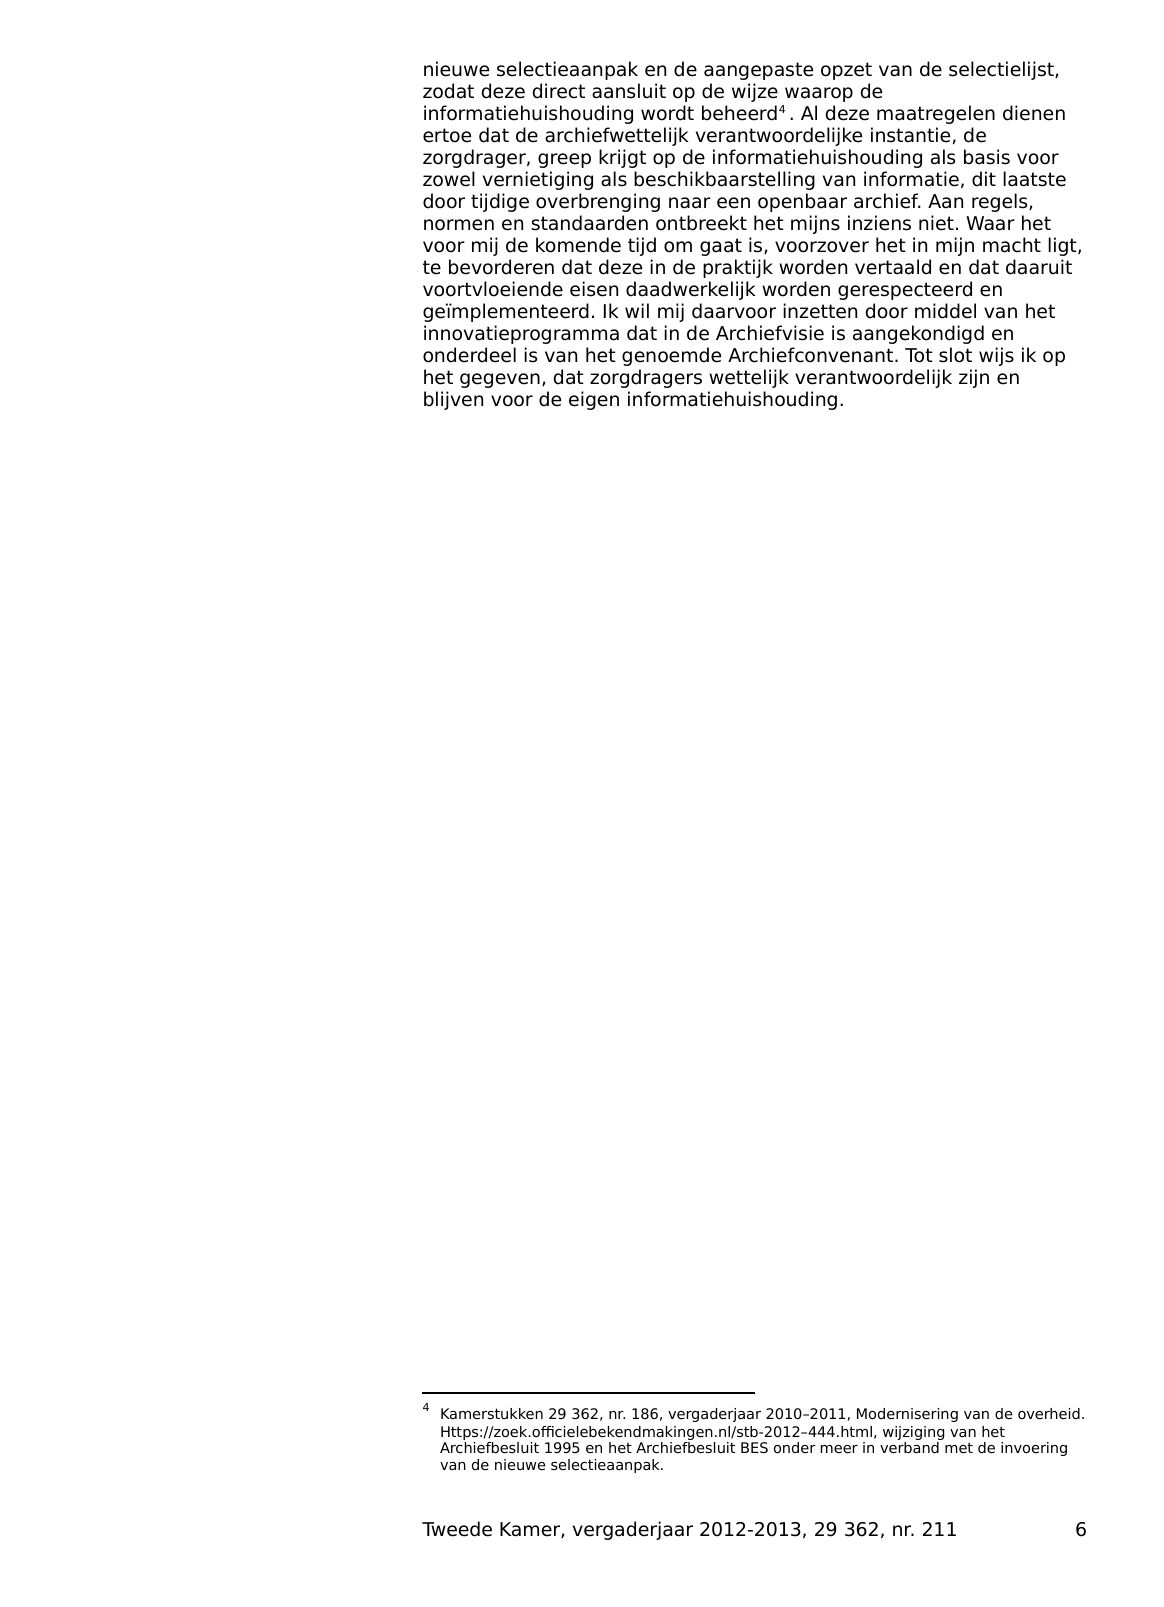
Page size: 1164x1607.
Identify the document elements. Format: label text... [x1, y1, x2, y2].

text Kamerstukken 29 362, nr. 186, vergaderjaar 2010–2011, Modernisering van de overheid. Https://zoek.officielebekendmakingen.nl/stb-2012–444.html, wijziging van het Archiefbesluit 1995 en het Archiefbesluit BES onder meer in verband met de invoering van de nieuwe selectieaanpak. [422, 1402, 1087, 1474]
text nieuwe selectieaanpak en de aangepaste opzet van de selectielijst, zodat deze direct aansluit op de wijze waarop de informatiehuishouding wordt beheerd. Al deze maatregelen dienen ertoe dat de archiefwettelijk verantwoordelijke instantie, de zorgdrager, greep krijgt op de informatiehuishouding als basis voor zowel vernietiging als beschikbaarstelling van informatie, dit laatste door tijdige overbrenging naar een openbaar archief. Aan regels, normen en standaarden ontbreekt het mijns inziens niet. Waar het voor mij de komende tijd om gaat is, voorzover het in mijn macht ligt, te bevorderen dat deze in de praktijk worden vertaald en dat daaruit voortvloeiende eisen daadwerkelijk worden gerespecteerd en geïmplementeerd. Ik wil mij daarvoor inzetten door middel van het innovatieprogramma dat in de Archiefvisie is aangekondigd en onderdeel is van het genoemde Archiefconvenant. Tot slot wijs ik op het gegeven, dat zorgdragers wettelijk verantwoordelijk zijn en blijven voor de eigen informatiehuishouding. [422, 59, 1087, 411]
